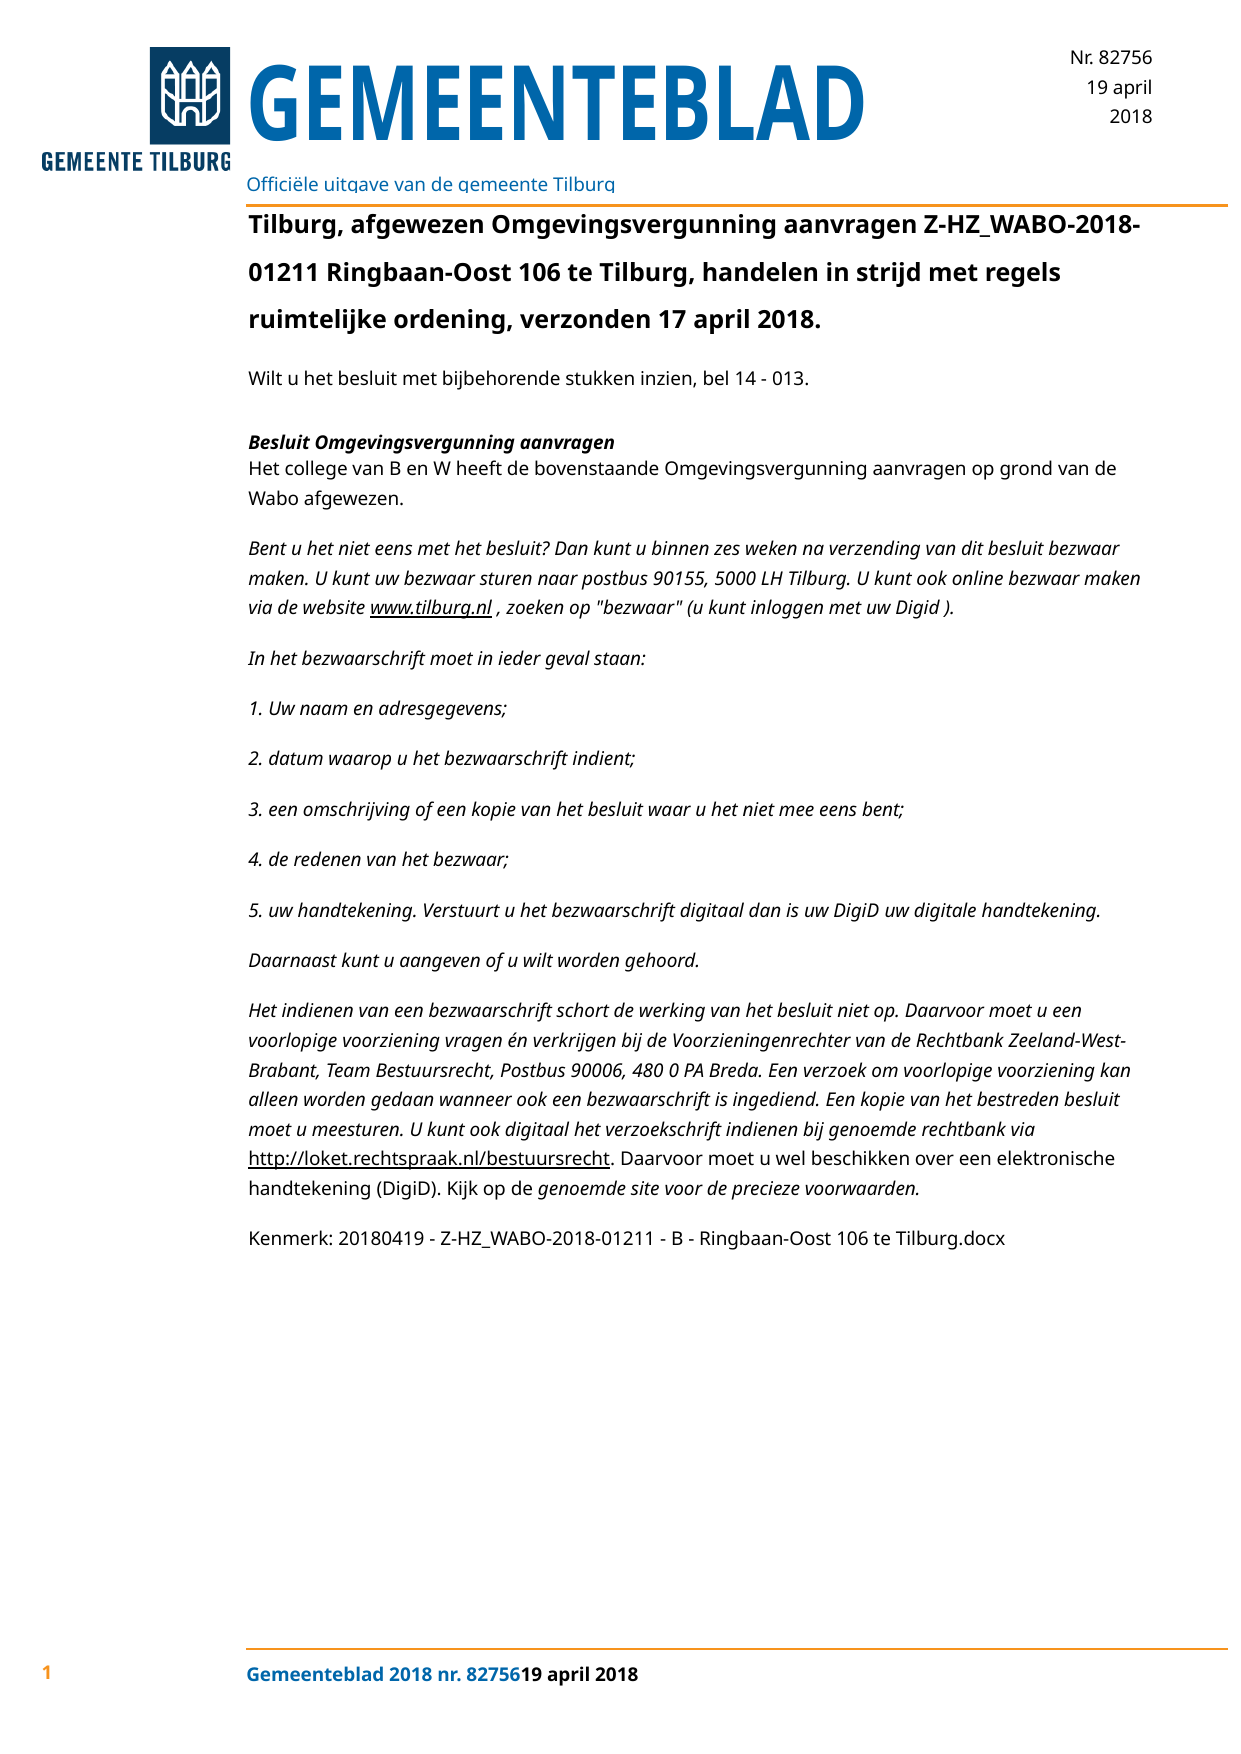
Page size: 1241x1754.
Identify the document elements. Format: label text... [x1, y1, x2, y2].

text 1. Uw naam en adresgegevens; [248, 695, 1152, 721]
text Bent u het niet eens met het besluit? Dan kunt u binnen zes weken na verzending van dit besluit bezwaar maken. U kunt uw bezwaar sturen naar postbus 90155, 5000 LH Tilburg. U kunt ook online bezwaar maken via de website www.tilburg.nl , zoeken op "bezwaar" (u kunt inloggen met uw Digid ). [248, 535, 1152, 620]
text 3. een omschrijving of een kopie van het besluit waar u het niet mee eens bent; [248, 796, 1152, 822]
text Daarnaast kunt u aangeven of u wilt worden gehoord. [248, 947, 1152, 973]
text Het college van B en W heeft de bovenstaande Omgevingsvergunning aanvragen op grond van de Wabo afgewezen. [248, 455, 1152, 511]
text Besluit Omgevingsvergunning aanvragen [248, 429, 1152, 455]
text Tilburg, afgewezen Omgevingsvergunning aanvragen Z-HZ_WABO-2018-01211 Ringbaan-Oost 106 te Tilburg, handelen in strijd met regels ruimtelijke ordening, verzonden 17 april 2018. [248, 207, 1152, 336]
text 4. de redenen van het bezwaar; [248, 846, 1152, 872]
text Wilt u het besluit met bijbehorende stukken inzien, bel 14 - 013. [248, 366, 1152, 391]
text Het indienen van een bezwaarschrift schort de werking van het besluit niet op. Daarvoor moet u een voorlopige voorziening vragen én verkrijgen bij de Voorzieningenrechter van de Rechtbank Zeeland-West-Brabant, Team Bestuursrecht, Postbus 90006, 480 0 PA Breda. Een verzoek om voorlopige voorziening kan alleen worden gedaan wanneer ook een bezwaarschrift is ingediend. Een kopie van het bestreden besluit moet u meesturen. U kunt ook digitaal het verzoekschrift indienen bij genoemde rechtbank via http://loket.rechtspraak.nl/bestuursrecht. Daarvoor moet u wel beschikken over een elektronische handtekening (DigiD). Kijk op de genoemde site voor de precieze voorwaarden. [248, 998, 1152, 1201]
text 5. uw handtekening. Verstuurt u het bezwaarschrift digitaal dan is uw DigiD uw digitale handtekening. [248, 897, 1152, 923]
text Kenmerk: 20180419 - Z-HZ_WABO-2018-01211 - B - Ringbaan-Oost 106 te Tilburg.docx [248, 1226, 1152, 1251]
picture [41, 47, 231, 172]
text In het bezwaarschrift moet in ieder geval staan: [248, 645, 1152, 671]
text 2. datum waarop u het bezwaarschrift indient; [248, 746, 1152, 771]
